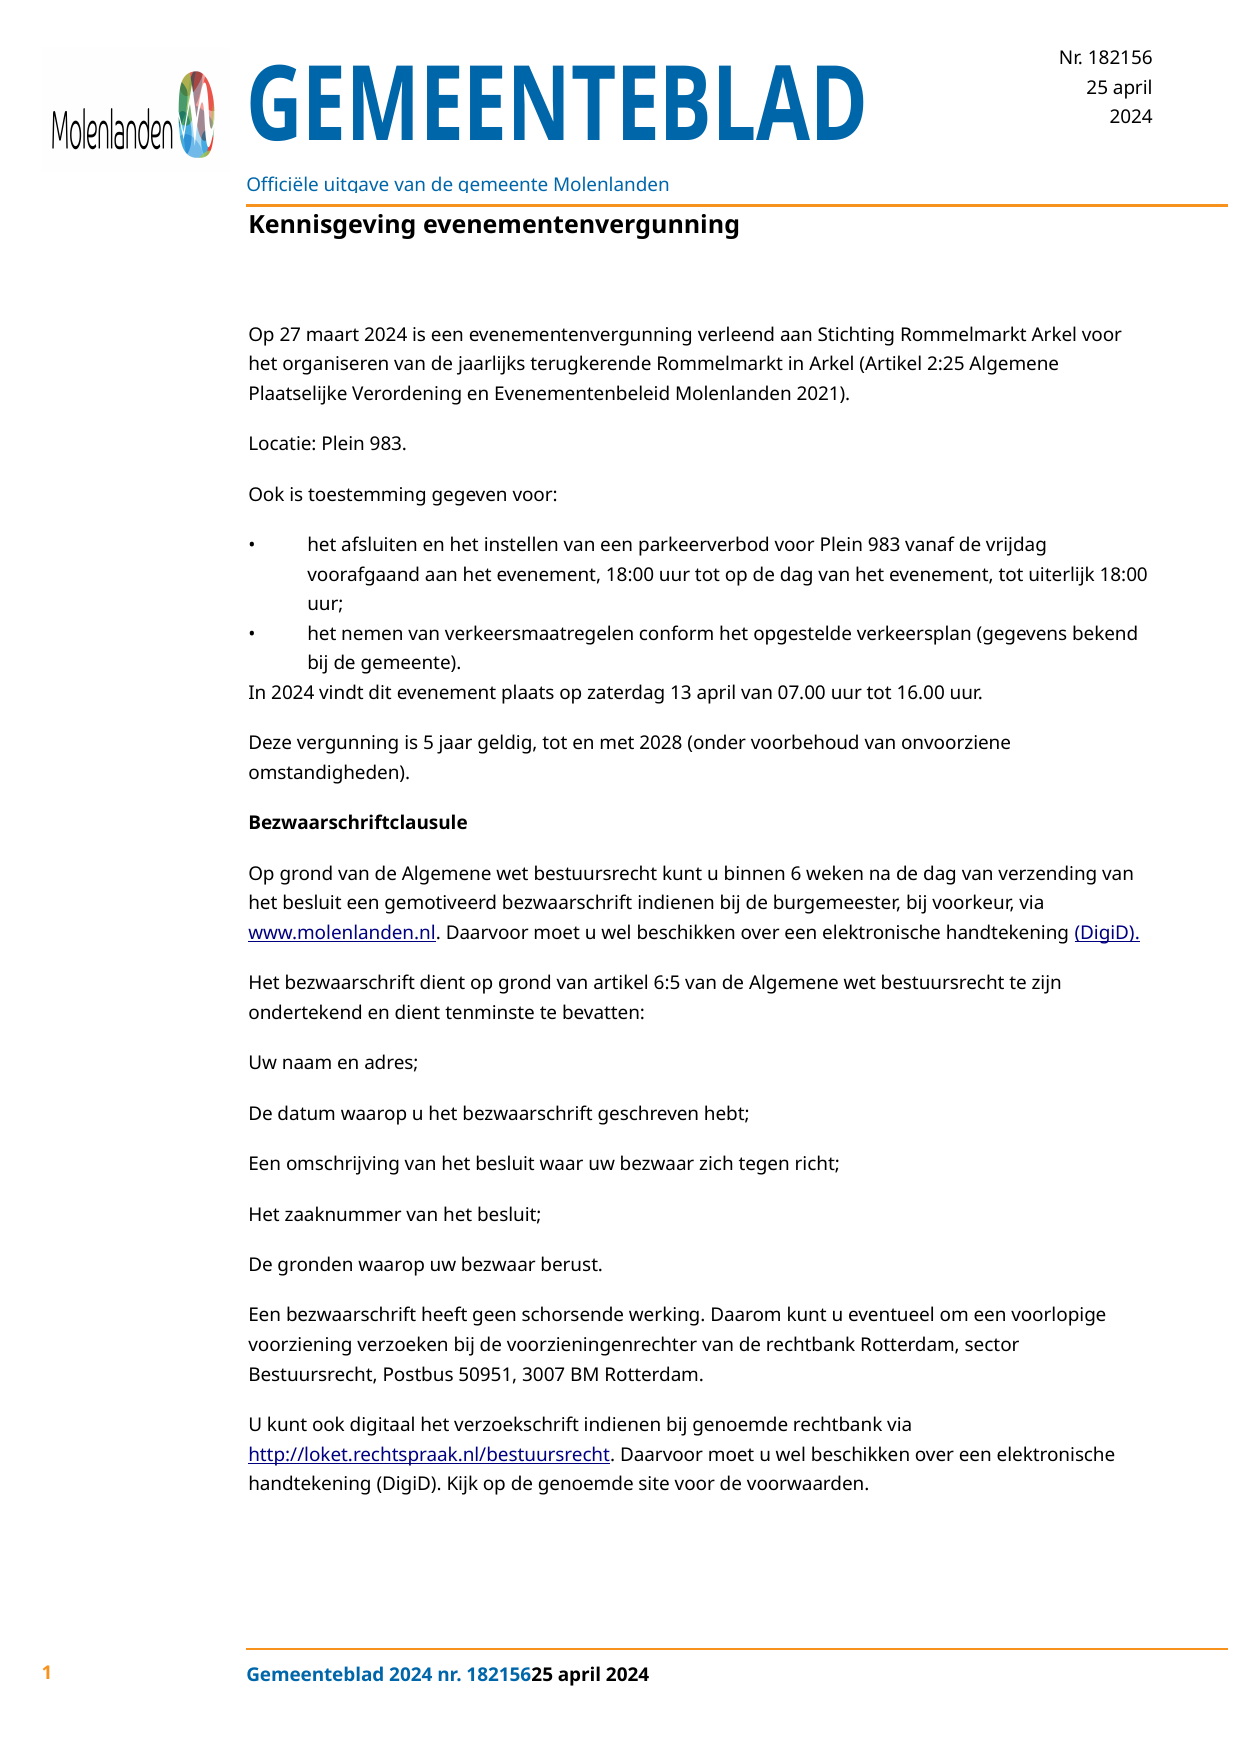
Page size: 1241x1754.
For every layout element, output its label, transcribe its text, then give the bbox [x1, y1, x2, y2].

text Een bezwaarschrift heeft geen schorsende werking. Daarom kunt u eventueel om een voorlopige voorziening verzoeken bij de voorzieningenrechter van de rechtbank Rotterdam, sector Bestuursrecht, Postbus 50951, 3007 BM Rotterdam. [248, 1302, 1152, 1386]
text In 2024 vindt dit evenement plaats op zaterdag 13 april van 07.00 uur tot 16.00 uur. [248, 679, 1152, 705]
picture [41, 47, 231, 172]
text Het zaaknummer van het besluit; [248, 1201, 1152, 1226]
text Een omschrijving van het besluit waar uw bezwaar zich tegen richt; [248, 1150, 1152, 1176]
text Uw naam en adres; [248, 1049, 1152, 1075]
text Kennisgeving evenementenvergunning [248, 207, 1152, 241]
text Op 27 maart 2024 is een evenementenvergunning verleend aan Stichting Rommelmarkt Arkel voor het organiseren van de jaarlijks terugkerende Rommelmarkt in Arkel (Artikel 2:25 Algemene Plaatselijke Verordening en Evenementenbeleid Molenlanden 2021). [248, 321, 1152, 406]
list het nemen van verkeersmaatregelen conform het opgestelde verkeersplan (gegevens bekend bij de gemeente). [248, 620, 1152, 675]
list het afsluiten en het instellen van een parkeerverbod voor Plein 983 vanaf de vrijdag voorafgaand aan het evenement, 18:00 uur tot op de dag van het evenement, tot uiterlijk 18:00 uur; [248, 531, 1152, 616]
text Locatie: Plein 983. [248, 430, 1152, 456]
text Bezwaarschriftclausule [248, 809, 1152, 835]
text De datum waarop u het bezwaarschrift geschreven hebt; [248, 1100, 1152, 1126]
text Het bezwaarschrift dient op grond van artikel 6:5 van de Algemene wet bestuursrecht te zijn ondertekend en dient tenminste te bevatten: [248, 969, 1152, 1025]
text Ook is toestemming gegeven voor: [248, 481, 1152, 506]
text Op grond van de Algemene wet bestuursrecht kunt u binnen 6 weken na de dag van verzending van het besluit een gemotiveerd bezwaarschrift indienen bij de burgemeester, bij voorkeur, via www.molenlanden.nl. Daarvoor moet u wel beschikken over een elektronische handtekening (DigiD). [248, 860, 1152, 945]
text U kunt ook digitaal het verzoekschrift indienen bij genoemde rechtbank via http://loket.rechtspraak.nl/bestuursrecht. Daarvoor moet u wel beschikken over een elektronische handtekening (DigiD). Kijk op de genoemde site voor de voorwaarden. [248, 1411, 1152, 1496]
text De gronden waarop uw bezwaar berust. [248, 1251, 1152, 1277]
text Deze vergunning is 5 jaar geldig, tot en met 2028 (onder voorbehoud van onvoorziene omstandigheden). [248, 729, 1152, 785]
